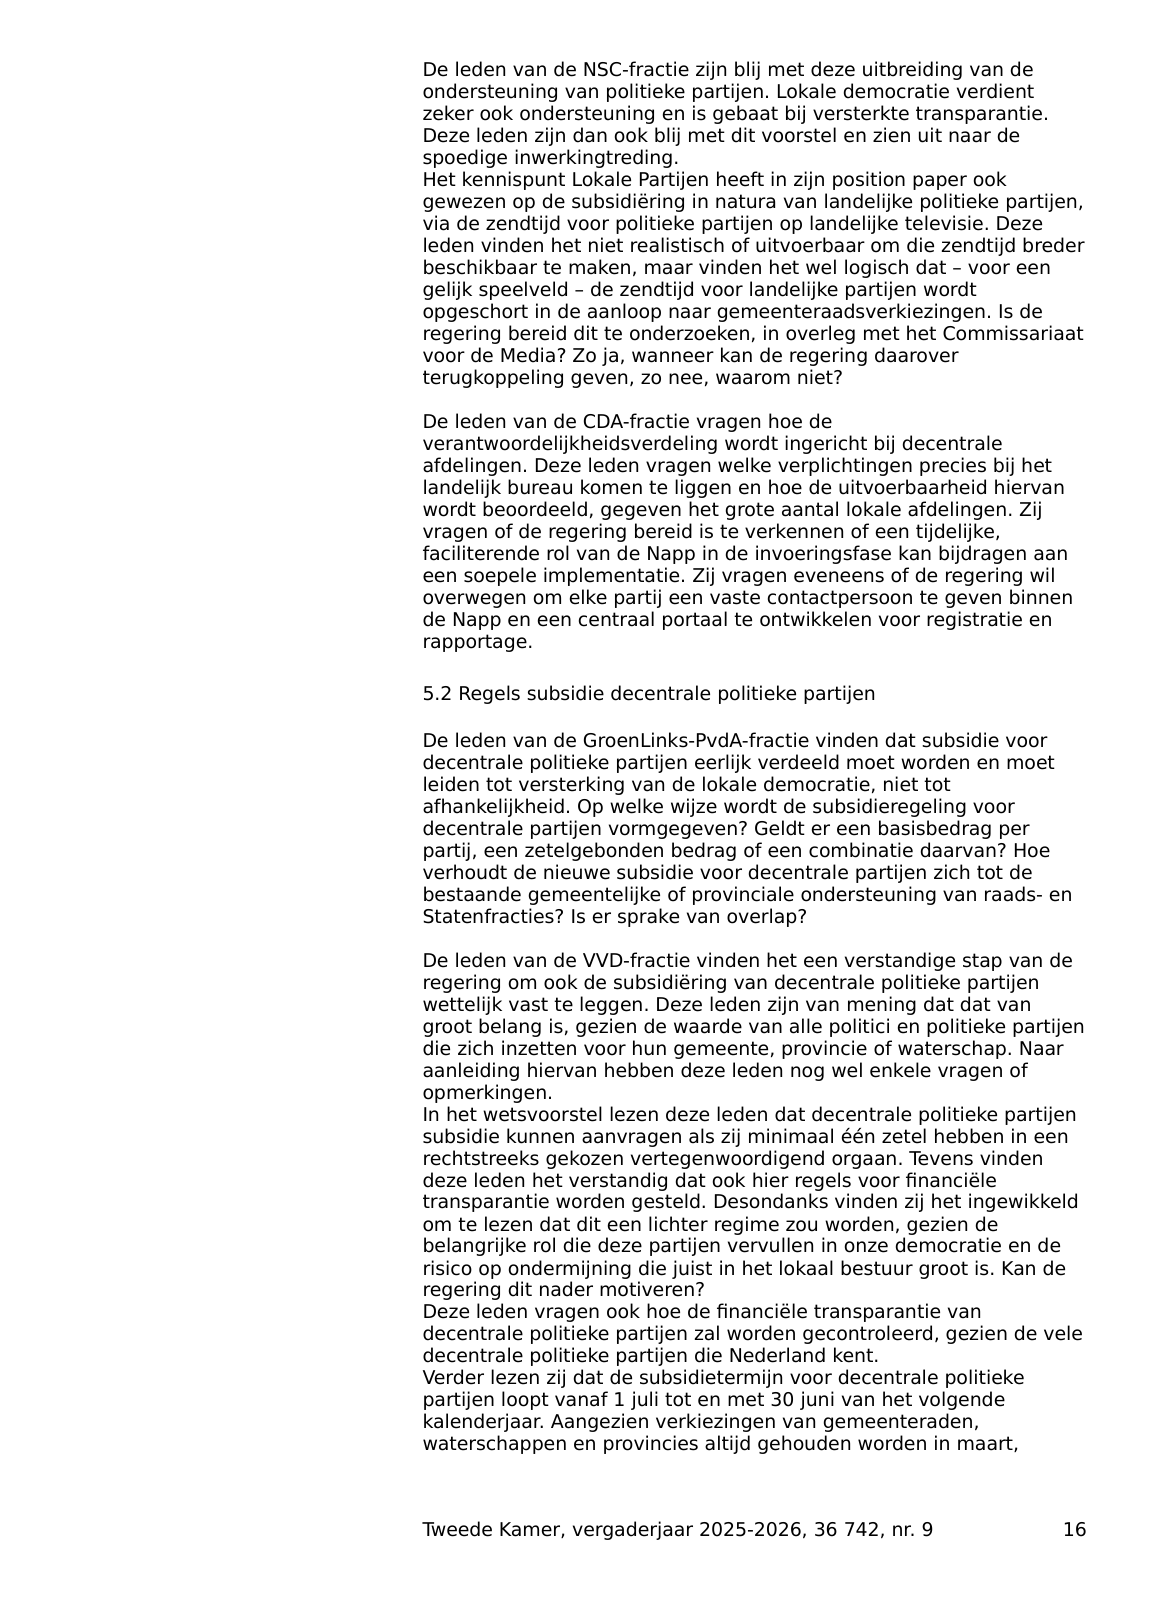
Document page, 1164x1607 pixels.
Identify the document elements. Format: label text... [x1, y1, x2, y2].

text De leden van de NSC-fractie zijn blij met deze uitbreiding van de ondersteuning van politieke partijen. Lokale democratie verdient zeker ook ondersteuning en is gebaat bij versterkte transparantie. Deze leden zijn dan ook blij met dit voorstel en zien uit naar de spoedige inwerkingtreding. [422, 59, 1087, 169]
text De leden van de VVD-fractie vinden het een verstandige stap van de regering om ook de subsidiëring van decentrale politieke partijen wettelijk vast te leggen. Deze leden zijn van mening dat dat van groot belang is, gezien de waarde van alle politici en politieke partijen die zich inzetten voor hun gemeente, provincie of waterschap. Naar aanleiding hiervan hebben deze leden nog wel enkele vragen of opmerkingen. [422, 950, 1087, 1103]
text Het kennispunt Lokale Partijen heeft in zijn position paper ook gewezen op de subsidiëring in natura van landelijke politieke partijen, via de zendtijd voor politieke partijen op landelijke televisie. Deze leden vinden het niet realistisch of uitvoerbaar om die zendtijd breder beschikbaar te maken, maar vinden het wel logisch dat – voor een gelijk speelveld – de zendtijd voor landelijke partijen wordt opgeschort in de aanloop naar gemeenteraadsverkiezingen. Is de regering bereid dit te onderzoeken, in overleg met het Commissariaat voor de Media? Zo ja, wanneer kan de regering daarover terugkoppeling geven, zo nee, waarom niet? [422, 169, 1087, 389]
text De leden van de CDA-fractie vragen hoe de verantwoordelijkheidsverdeling wordt ingericht bij decentrale afdelingen. Deze leden vragen welke verplichtingen precies bij het landelijk bureau komen te liggen en hoe de uitvoerbaarheid hiervan wordt beoordeeld, gegeven het grote aantal lokale afdelingen. Zij vragen of de regering bereid is te verkennen of een tijdelijke, faciliterende rol van de Napp in de invoeringsfase kan bijdragen aan een soepele implementatie. Zij vragen eveneens of de regering wil overwegen om elke partij een vaste contactpersoon te geven binnen de Napp en een centraal portaal te ontwikkelen voor registratie en rapportage. [422, 411, 1087, 653]
text Verder lezen zij dat de subsidietermijn voor decentrale politieke partijen loopt vanaf 1 juli tot en met 30 juni van het volgende kalenderjaar. Aangezien verkiezingen van gemeenteraden, waterschappen en provincies altijd gehouden worden in maart, [422, 1367, 1087, 1455]
text De leden van de GroenLinks-PvdA-fractie vinden dat subsidie voor decentrale politieke partijen eerlijk verdeeld moet worden en moet leiden tot versterking van de lokale democratie, niet tot afhankelijkheid. Op welke wijze wordt de subsidieregeling voor decentrale partijen vormgegeven? Geldt er een basisbedrag per partij, een zetelgebonden bedrag of een combinatie daarvan? Hoe verhoudt de nieuwe subsidie voor decentrale partijen zich tot de bestaande gemeentelijke of provinciale ondersteuning van raads- en Statenfracties? Is er sprake van overlap? [422, 730, 1087, 927]
text In het wetsvoorstel lezen deze leden dat decentrale politieke partijen subsidie kunnen aanvragen als zij minimaal één zetel hebben in een rechtstreeks gekozen vertegenwoordigend orgaan. Tevens vinden deze leden het verstandig dat ook hier regels voor financiële transparantie worden gesteld. Desondanks vinden zij het ingewikkeld om te lezen dat dit een lichter regime zou worden, gezien de belangrijke rol die deze partijen vervullen in onze democratie en de risico op ondermijning die juist in het lokaal bestuur groot is. Kan de regering dit nader motiveren? [422, 1103, 1087, 1301]
subtitle 5.2 Regels subsidie decentrale politieke partijen [422, 683, 1087, 705]
text Deze leden vragen ook hoe de financiële transparantie van decentrale politieke partijen zal worden gecontroleerd, gezien de vele decentrale politieke partijen die Nederland kent. [422, 1301, 1087, 1367]
